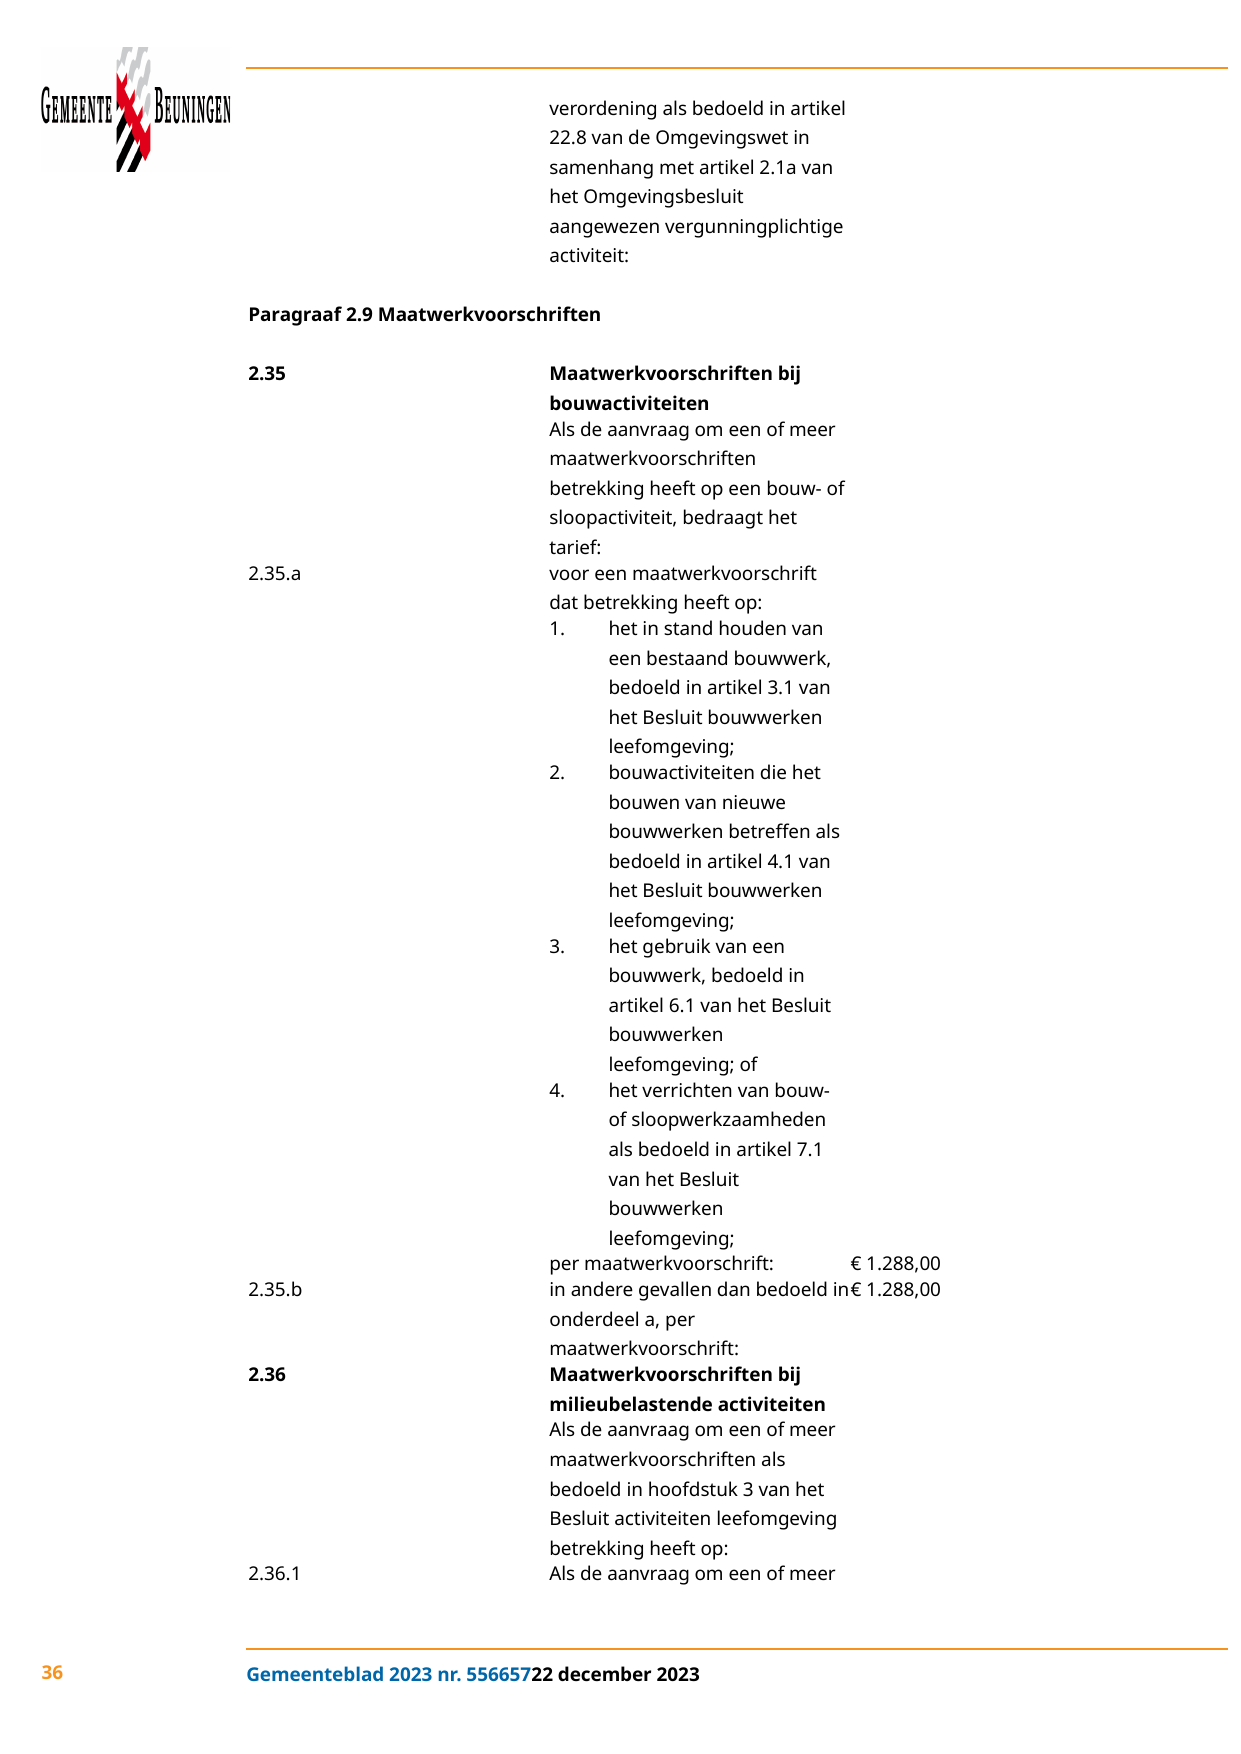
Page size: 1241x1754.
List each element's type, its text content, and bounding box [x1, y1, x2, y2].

table_cell [850, 1561, 1152, 1586]
table_cell Als de aanvraag om een of meer maatwerkvoorschriften betrekking heeft op een bouw- of sloopactiviteit, bedraagt het tarief: [549, 416, 850, 560]
table_cell 2.35.b [248, 1276, 549, 1361]
table_cell het gebruik van een bouwwerk, bedoeld in artikel 6.1 van het Besluit bouwwerken leefomgeving; of [549, 933, 850, 1077]
table_header 2.35 [248, 361, 549, 416]
table_cell [850, 416, 1152, 560]
table_cell verordening als bedoeld in artikel 22.8 van de Omgevingswet in samenhang met artikel 2.1a van het Omgevingsbesluit aangewezen vergunningplichtige activiteit: [549, 95, 850, 268]
table_cell Als de aanvraag om een of meer maatwerkvoorschriften als bedoeld in hoofdstuk 3 van het Besluit activiteiten leefomgeving betrekking heeft op: [549, 1417, 850, 1561]
table_cell [248, 1251, 549, 1276]
table_cell [850, 1417, 1152, 1561]
table_cell het verrichten van bouw- of sloopwerkzaamheden als bedoeld in artikel 7.1 van het Besluit bouwwerken leefomgeving; [549, 1077, 850, 1251]
table_cell [850, 615, 1152, 759]
table_cell [850, 1077, 1152, 1251]
table_cell Maatwerkvoorschriften bij milieubelastende activiteiten [549, 1361, 850, 1417]
table_cell [248, 933, 549, 1077]
table_header [850, 361, 1152, 416]
picture [41, 47, 231, 172]
table_cell [850, 1361, 1152, 1417]
table_cell [248, 416, 549, 560]
table_cell [248, 95, 549, 268]
table_cell per maatwerkvoorschrift: [549, 1251, 850, 1276]
table_cell [248, 759, 549, 933]
table_cell voor een maatwerkvoorschrift dat betrekking heeft op: [549, 560, 850, 615]
table_cell in andere gevallen dan bedoeld in onderdeel a, per maatwerkvoorschrift: [549, 1276, 850, 1361]
table_cell het in stand houden van een bestaand bouwwerk, bedoeld in artikel 3.1 van het Besluit bouwwerken leefomgeving; [549, 615, 850, 759]
table_cell [850, 560, 1152, 615]
table_cell [850, 759, 1152, 933]
table_cell Als de aanvraag om een of meer [549, 1561, 850, 1586]
table_cell 2.35.a [248, 560, 549, 615]
table_cell 2.36.1 [248, 1561, 549, 1586]
table_cell 2.36 [248, 1361, 549, 1417]
table_cell € 1.288,00 [850, 1251, 1152, 1276]
table_cell [248, 1077, 549, 1251]
table_cell [248, 615, 549, 759]
text Paragraaf 2.9 Maatwerkvoorschriften [248, 301, 1152, 327]
table_cell € 1.288,00 [850, 1276, 1152, 1361]
table_cell [850, 95, 1152, 268]
table_cell [850, 933, 1152, 1077]
table_cell bouwactiviteiten die het bouwen van nieuwe bouwwerken betreffen als bedoeld in artikel 4.1 van het Besluit bouwwerken leefomgeving; [549, 759, 850, 933]
table_header Maatwerkvoorschriften bij bouwactiviteiten [549, 361, 850, 416]
table_cell [248, 1417, 549, 1561]
